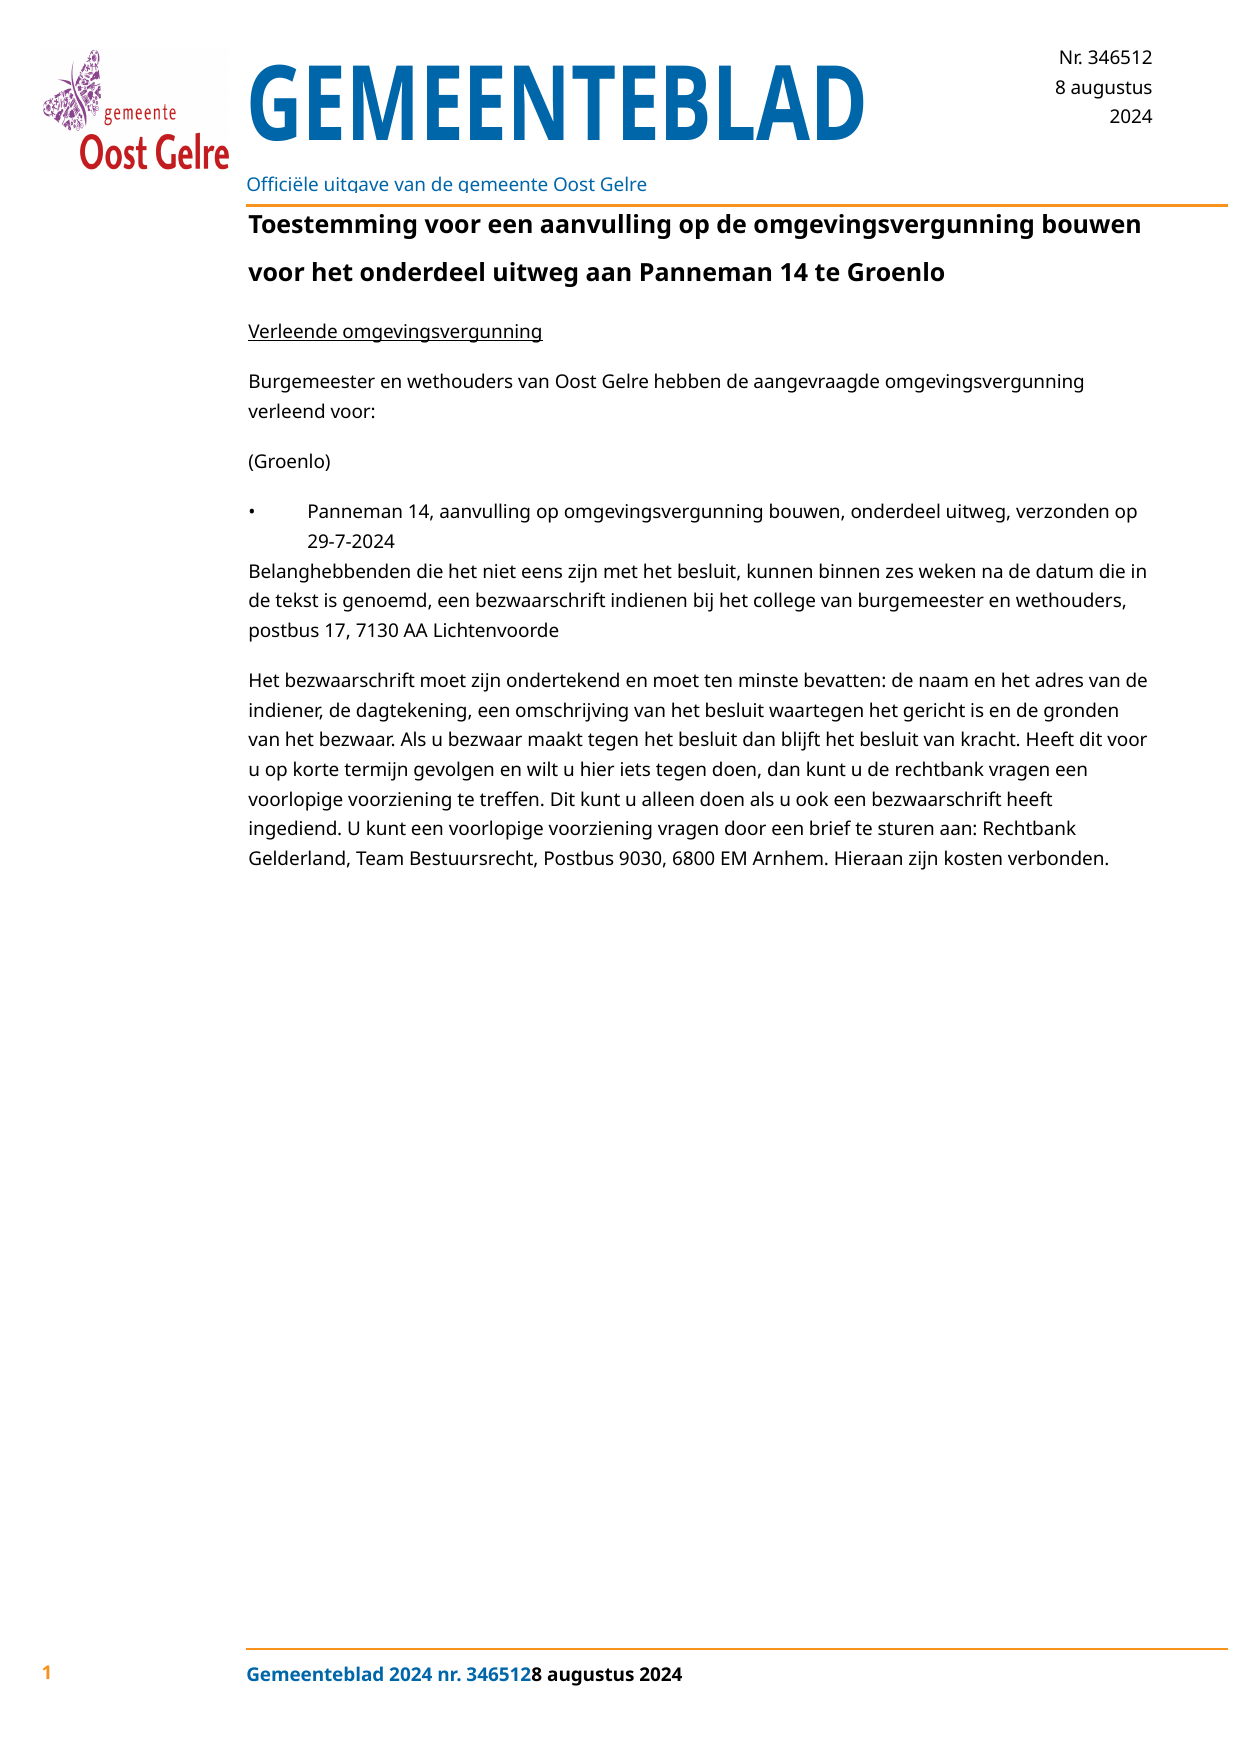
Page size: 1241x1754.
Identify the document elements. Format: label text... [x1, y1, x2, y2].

text Toestemming voor een aanvulling op de omgevingsvergunning bouwen voor het onderdeel uitweg aan Panneman 14 te Groenlo [248, 207, 1152, 288]
text Belanghebbenden die het niet eens zijn met het besluit, kunnen binnen zes weken na de datum die in de tekst is genoemd, een bezwaarschrift indienen bij het college van burgemeester en wethouders, postbus 17, 7130 AA Lichtenvoorde [248, 558, 1152, 643]
text (Groenlo) [248, 448, 1152, 474]
list Panneman 14, aanvulling op omgevingsvergunning bouwen, onderdeel uitweg, verzonden op 29-7-2024 [248, 499, 1152, 554]
text Verleende omgevingsvergunning [248, 318, 1152, 344]
text Het bezwaarschrift moet zijn ondertekend en moet ten minste bevatten: de naam en het adres van de indiener, de dagtekening, een omschrijving van het besluit waartegen het gericht is en de gronden van het bezwaar. Als u bezwaar maakt tegen het besluit dan blijft het besluit van kracht. Heeft dit voor u op korte termijn gevolgen en wilt u hier iets tegen doen, dan kunt u de rechtbank vragen een voorlopige voorziening te treffen. Dit kunt u alleen doen als u ook een bezwaarschrift heeft ingediend. U kunt een voorlopige voorziening vragen door een brief te sturen aan: Rechtbank Gelderland, Team Bestuursrecht, Postbus 9030, 6800 EM Arnhem. Hieraan zijn kosten verbonden. [248, 667, 1152, 871]
text Burgemeester en wethouders van Oost Gelre hebben de aangevraagde omgevingsvergunning verleend voor: [248, 368, 1152, 424]
picture [41, 47, 231, 172]
